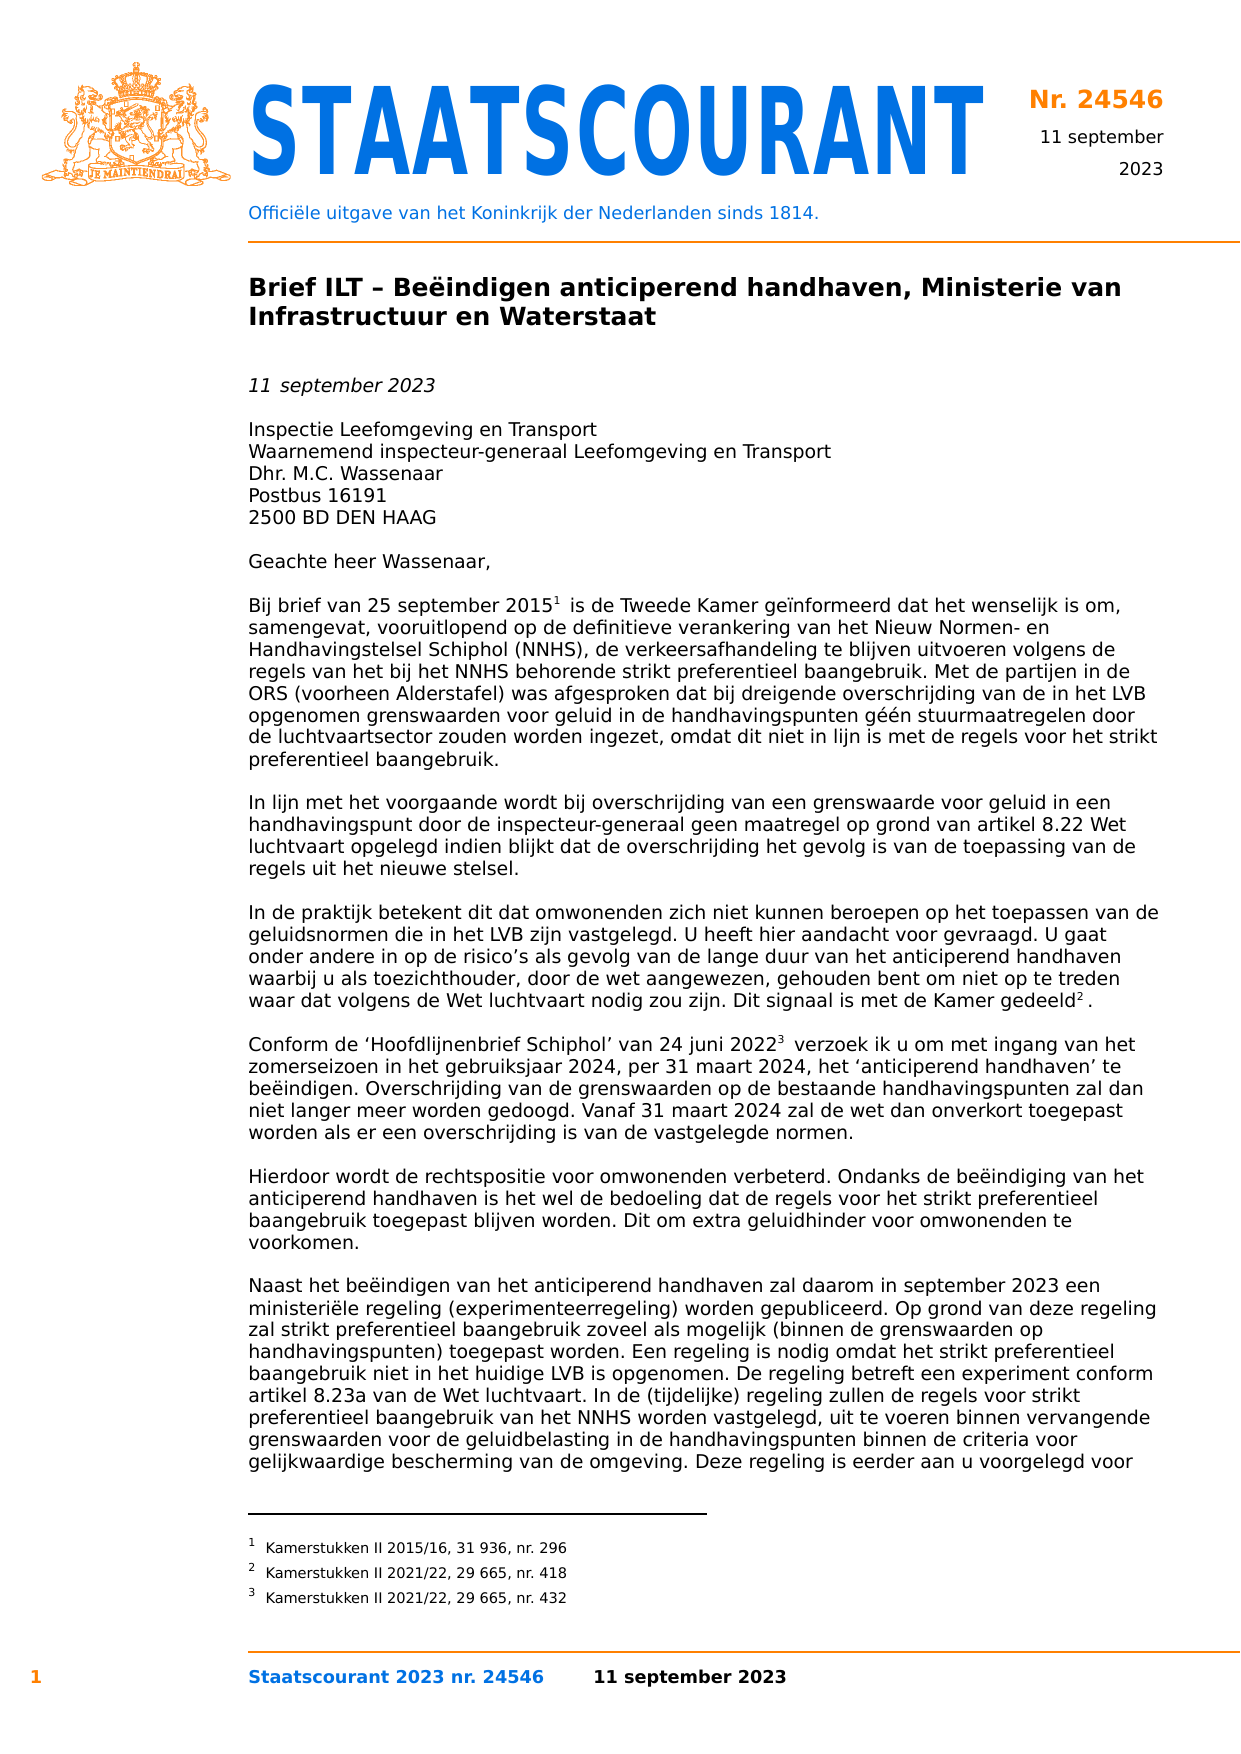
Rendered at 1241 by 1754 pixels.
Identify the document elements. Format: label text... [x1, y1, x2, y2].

text Postbus 16191 [248, 485, 1163, 507]
table_cell Officiële uitgave van het Koninkrijk der Nederlanden sinds 1814. [248, 203, 1240, 241]
table_header Nr. 24546 [998, 62, 1240, 121]
subtitle Brief ILT – Beëindigen anticiperend handhaven, Ministerie van Infrastructuur en Waterstaat [248, 273, 1163, 331]
table_cell 11 september [998, 121, 1240, 153]
text In de praktijk betekent dit dat omwonenden zich niet kunnen beroepen op het toepassen van de geluidsnormen die in het LVB zijn vastgelegd. U heeft hier aandacht voor gevraagd. U gaat onder andere in op de risico’s als gevolg van de lange duur van het anticiperend handhaven waarbij u als toezichthouder, door de wet aangewezen, gehouden bent om niet op te treden waar dat volgens de Wet luchtvaart nodig zou zijn. Dit signaal is met de Kamer gedeeld. [248, 902, 1163, 1012]
text Kamerstukken II 2015/16, 31 936, nr. 296 [248, 1536, 1163, 1558]
text Bij brief van 25 september 2015 is de Tweede Kamer geïnformeerd dat het wenselijk is om, samengevat, vooruitlopend op de definitieve verankering van het Nieuw Normen- en Handhavingstelsel Schiphol (NNHS), de verkeersafhandeling te blijven uitvoeren volgens de regels van het bij het NNHS behorende strikt preferentieel baangebruik. Met de partijen in de ORS (voorheen Alderstafel) was afgesproken dat bij dreigende overschrijding van de in het LVB opgenomen grenswaarden voor geluid in de handhavingspunten géén stuurmaatregelen door de luchtvaartsector zouden worden ingezet, omdat dit niet in lijn is met de regels voor het strikt preferentieel baangebruik. [248, 594, 1163, 770]
text Waarnemend inspecteur-generaal Leefomgeving en Transport [248, 441, 1163, 463]
text Conform de ‘Hoofdlijnenbrief Schiphol’ van 24 juni 2022 verzoek ik u om met ingang van het zomerseizoen in het gebruiksjaar 2024, per 31 maart 2024, het ‘anticiperend handhaven’ te beëindigen. Overschrijding van de grenswaarden op de bestaande handhavingspunten zal dan niet langer meer worden gedoogd. Vanaf 31 maart 2024 zal de wet dan onverkort toegepast worden als er een overschrijding is van de vastgelegde normen. [248, 1034, 1163, 1144]
text Geachte heer Wassenaar, [248, 551, 1163, 573]
table_header STAATSCOURANT [248, 62, 998, 203]
text 2500 BD DEN HAAG [248, 507, 1163, 529]
table_cell 2023 [998, 153, 1240, 203]
text Kamerstukken II 2021/22, 29 665, nr. 432 [248, 1586, 1163, 1608]
text Naast het beëindigen van het anticiperend handhaven zal daarom in september 2023 een ministeriële regeling (experimenteerregeling) worden gepubliceerd. Op grond van deze regeling zal strikt preferentieel baangebruik zoveel als mogelijk (binnen de grenswaarden op handhavingspunten) toegepast worden. Een regeling is nodig omdat het strikt preferentieel baangebruik niet in het huidige LVB is opgenomen. De regeling betreft een experiment conform artikel 8.23a van de Wet luchtvaart. In de (tijdelijke) regeling zullen de regels voor strikt preferentieel baangebruik van het NNHS worden vastgelegd, uit te voeren binnen vervangende grenswaarden voor de geluidbelasting in de handhavingspunten binnen de criteria voor gelijkwaardige bescherming van de omgeving. Deze regeling is eerder aan u voorgelegd voor [248, 1275, 1163, 1473]
picture [41, 62, 231, 186]
text Dhr. M.C. Wassenaar [248, 463, 1163, 485]
text 11 september 2023 [248, 375, 1163, 397]
text Kamerstukken II 2021/22, 29 665, nr. 418 [248, 1561, 1163, 1583]
text Inspectie Leefomgeving en Transport [248, 419, 1163, 441]
table_header [25, 62, 248, 241]
text In lijn met het voorgaande wordt bij overschrijding van een grenswaarde voor geluid in een handhavingspunt door de inspecteur-generaal geen maatregel op grond van artikel 8.22 Wet luchtvaart opgelegd indien blijkt dat de overschrijding het gevolg is van de toepassing van de regels uit het nieuwe stelsel. [248, 792, 1163, 880]
text Hierdoor wordt de rechtspositie voor omwonenden verbeterd. Ondanks de beëindiging van het anticiperend handhaven is het wel de bedoeling dat de regels voor het strikt preferentieel baangebruik toegepast blijven worden. Dit om extra geluidhinder voor omwonenden te voorkomen. [248, 1166, 1163, 1253]
